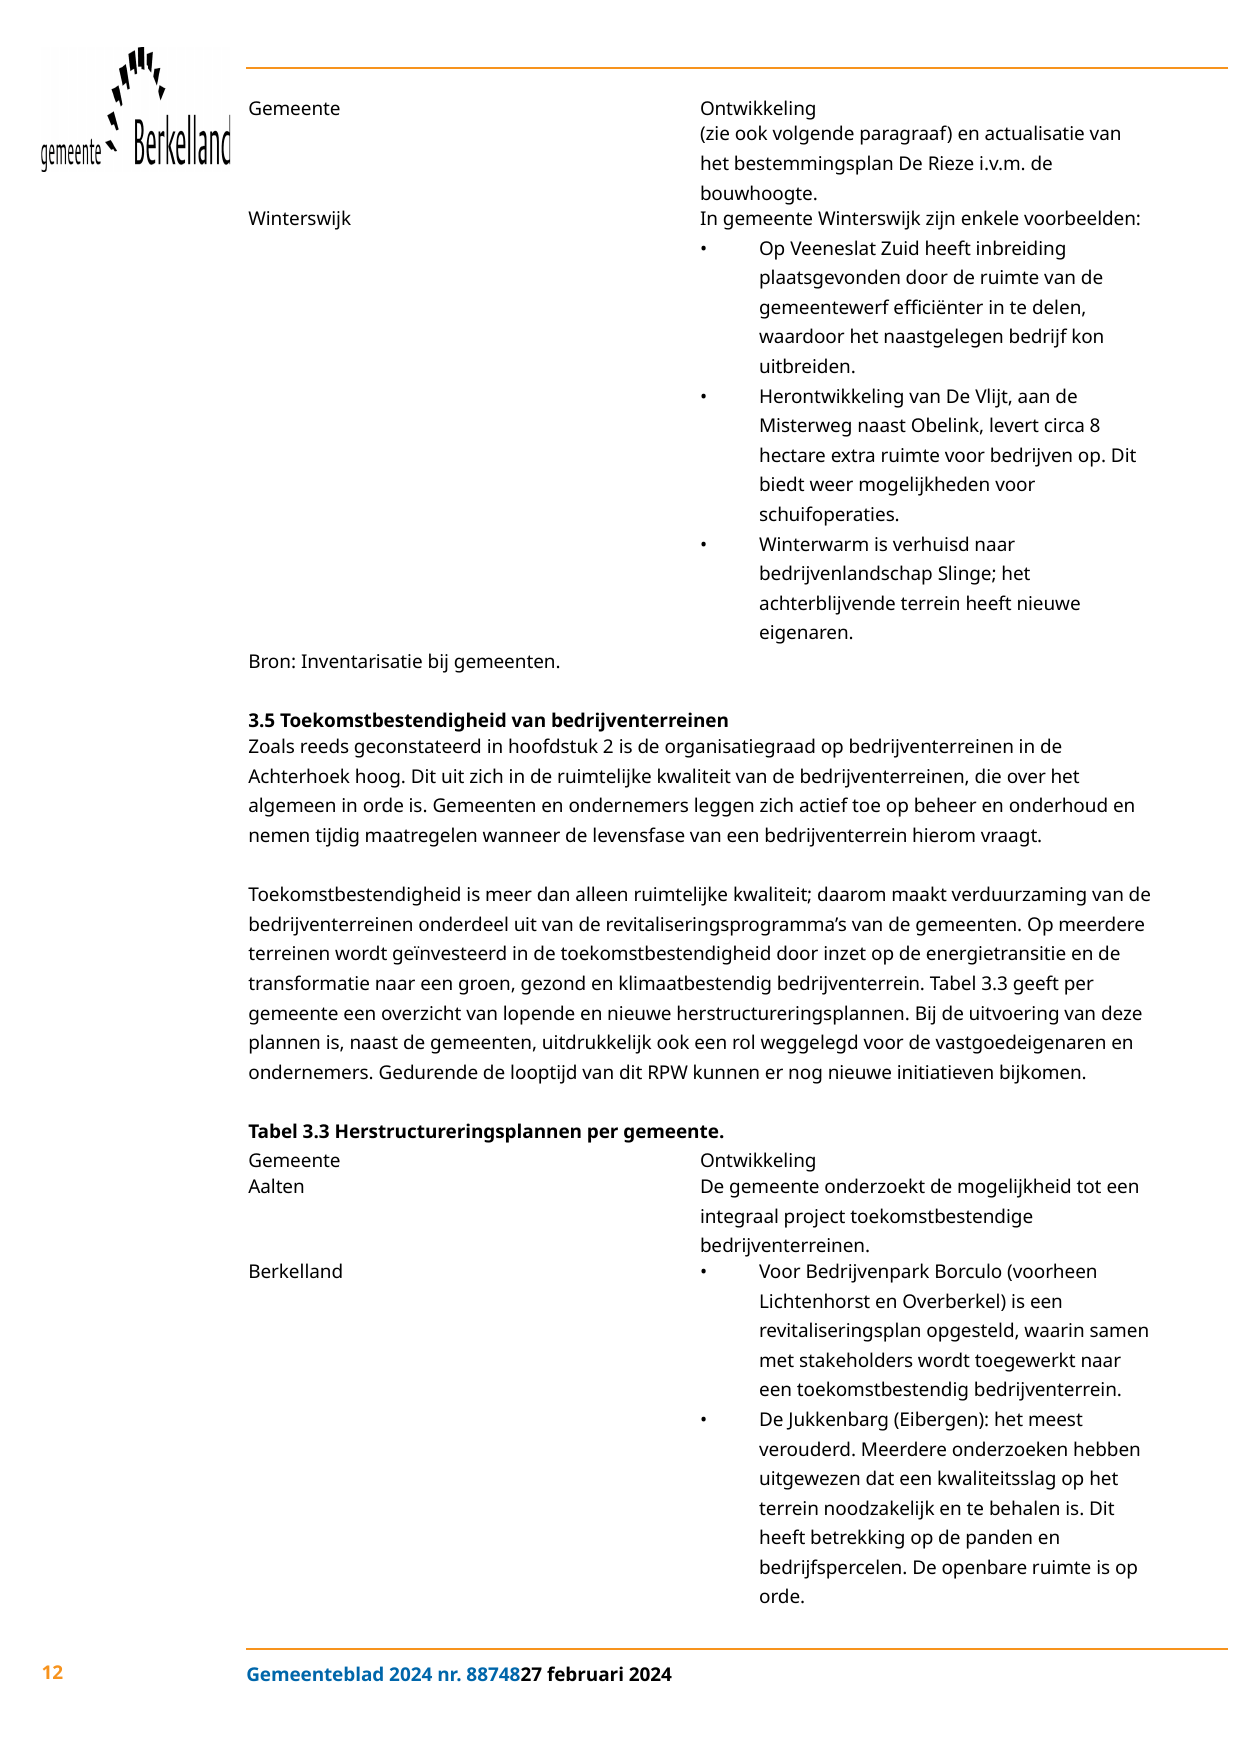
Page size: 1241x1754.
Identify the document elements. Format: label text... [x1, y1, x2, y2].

table_cell In gemeente Winterswijk zijn enkele voorbeelden: Op Veeneslat Zuid heeft inbreiding plaatsgevonden door de ruimte van de gemeentewerf efficiënter in te delen, waardoor het naastgelegen bedrijf kon uitbreiden. Herontwikkeling van De Vlijt, aan de Misterweg naast Obelink, levert circa 8 hectare extra ruimte voor bedrijven op. Dit biedt weer mogelijkheden voor schuifoperaties. Winterwarm is verhuisd naar bedrijvenlandschap Slinge; het achterblijvende terrein heeft nieuwe eigenaren. [700, 205, 1152, 645]
table_cell Berkelland [248, 1258, 700, 1609]
table_cell Voor Bedrijvenpark Borculo (voorheen Lichtenhorst en Overberkel) is een revitaliseringsplan opgesteld, waarin samen met stakeholders wordt toegewerkt naar een toekomstbestendig bedrijventerrein. De Jukkenbarg (Eibergen): het meest verouderd. Meerdere onderzoeken hebben uitgewezen dat een kwaliteitsslag op het terrein noodzakelijk en te behalen is. Dit heeft betrekking op de panden en bedrijfspercelen. De openbare ruimte is op orde. [700, 1258, 1152, 1609]
text Zoals reeds geconstateerd in hoofdstuk 2 is de organisatiegraad op bedrijventerreinen in de Achterhoek hoog. Dit uit zich in de ruimtelijke kwaliteit van de bedrijventerreinen, die over het algemeen in orde is. Gemeenten en ondernemers leggen zich actief toe op beheer en onderhoud en nemen tijdig maatregelen wanneer de levensfase van een bedrijventerrein hierom vraagt. [248, 733, 1152, 848]
text Tabel 3.3 Herstructureringsplannen per gemeente. [248, 1118, 1152, 1144]
picture [41, 47, 231, 172]
table_cell [248, 121, 700, 205]
text Bron: Inventarisatie bij gemeenten. [248, 648, 1152, 674]
table_header Gemeente [248, 1148, 700, 1173]
table_cell Winterswijk [248, 205, 700, 645]
text 3.5 Toekomstbestendigheid van bedrijventerreinen [248, 708, 1152, 733]
table_header Ontwikkeling [700, 1148, 1152, 1173]
table_header Ontwikkeling [700, 95, 1152, 121]
table_cell Aalten [248, 1174, 700, 1258]
table_cell (zie ook volgende paragraaf) en actualisatie van het bestemmingsplan De Rieze i.v.m. de bouwhoogte. [700, 121, 1152, 205]
table_cell De gemeente onderzoekt de mogelijkheid tot een integraal project toekomstbestendige bedrijventerreinen. [700, 1174, 1152, 1258]
table_header Gemeente [248, 95, 700, 121]
text Toekomstbestendigheid is meer dan alleen ruimtelijke kwaliteit; daarom maakt verduurzaming van de bedrijventerreinen onderdeel uit van de revitaliseringsprogramma’s van de gemeenten. Op meerdere terreinen wordt geïnvesteerd in de toekomstbestendigheid door inzet op de energietransitie en de transformatie naar een groen, gezond en klimaatbestendig bedrijventerrein. Tabel 3.3 geeft per gemeente een overzicht van lopende en nieuwe herstructureringsplannen. Bij de uitvoering van deze plannen is, naast de gemeenten, uitdrukkelijk ook een rol weggelegd voor de vastgoedeigenaren en ondernemers. Gedurende de looptijd van dit RPW kunnen er nog nieuwe initiatieven bijkomen. [248, 881, 1152, 1084]
